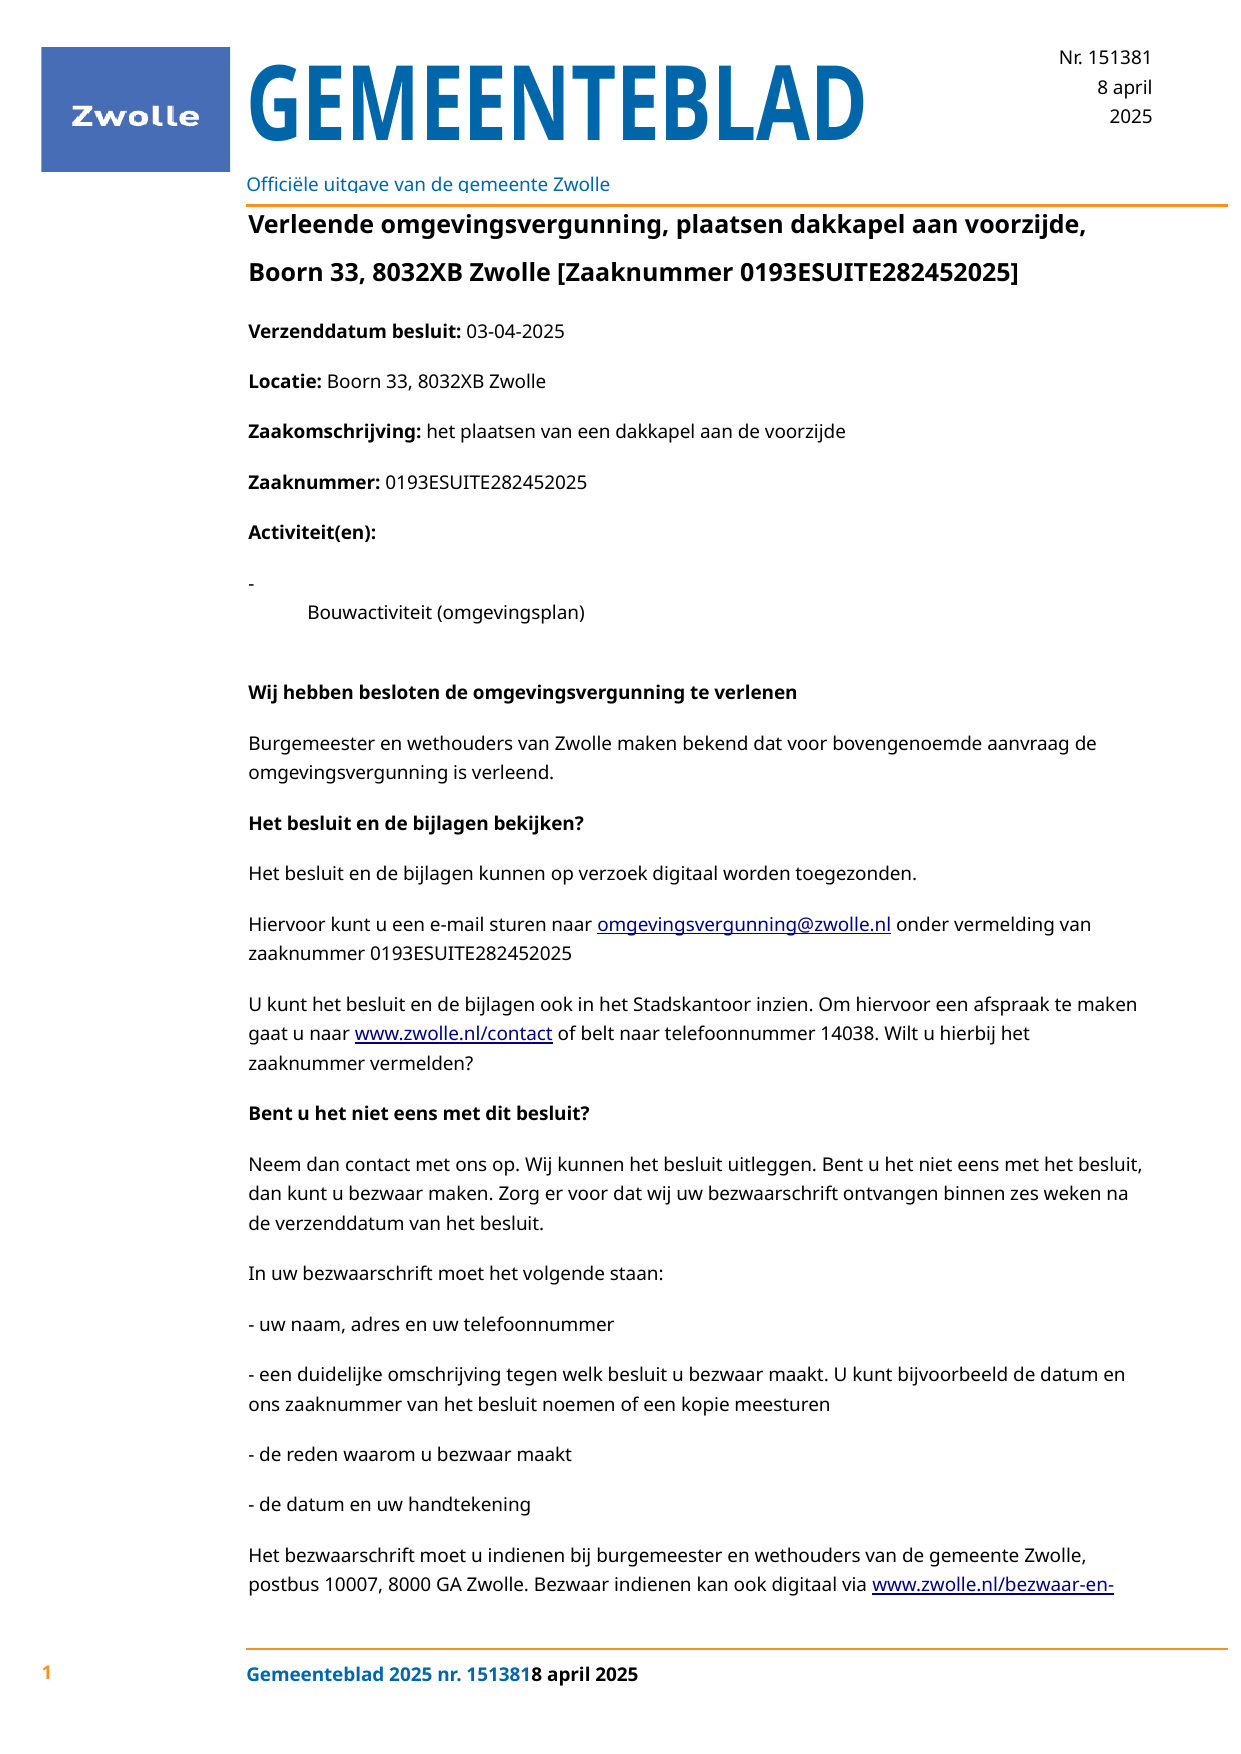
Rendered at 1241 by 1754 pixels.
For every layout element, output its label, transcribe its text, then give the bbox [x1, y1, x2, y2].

text Zaakomschrijving: het plaatsen van een dakkapel aan de voorzijde [248, 419, 1152, 444]
text Wij hebben besloten de omgevingsvergunning te verlenen [248, 679, 1152, 705]
text Het besluit en de bijlagen bekijken? [248, 810, 1152, 836]
text Verleende omgevingsvergunning, plaatsen dakkapel aan voorzijde, Boorn 33, 8032XB Zwolle [Zaaknummer 0193ESUITE282452025] [248, 207, 1152, 288]
text Hiervoor kunt u een e-mail sturen naar omgevingsvergunning@zwolle.nl onder vermelding van zaaknummer 0193ESUITE282452025 [248, 911, 1152, 966]
text Locatie: Boorn 33, 8032XB Zwolle [248, 368, 1152, 394]
text Het bezwaarschrift moet u indienen bij burgemeester en wethouders van de gemeente Zwolle, postbus 10007, 8000 GA Zwolle. Bezwaar indienen kan ook digitaal via www.zwolle.nl/bezwaar-en- [248, 1542, 1152, 1597]
text Verzenddatum besluit: 03-04-2025 [248, 318, 1152, 344]
text Bent u het niet eens met dit besluit? [248, 1100, 1152, 1126]
text Activiteit(en): [248, 519, 1152, 545]
text Zaaknummer: 0193ESUITE282452025 [248, 469, 1152, 495]
text - een duidelijke omschrijving tegen welk besluit u bezwaar maakt. U kunt bijvoorbeeld de datum en ons zaaknummer van het besluit noemen of een kopie meesturen [248, 1361, 1152, 1417]
text - de datum en uw handtekening [248, 1492, 1152, 1517]
text Burgemeester en wethouders van Zwolle maken bekend dat voor bovengenoemde aanvraag de omgevingsvergunning is verleend. [248, 730, 1152, 785]
picture [41, 47, 231, 172]
text - de reden waarom u bezwaar maakt [248, 1441, 1152, 1467]
text In uw bezwaarschrift moet het volgende staan: [248, 1260, 1152, 1286]
text U kunt het besluit en de bijlagen ook in het Stadskantoor inzien. Om hiervoor een afspraak te maken gaat u naar www.zwolle.nl/contact of belt naar telefoonnummer 14038. Wilt u hierbij het zaaknummer vermelden? [248, 991, 1152, 1076]
text Neem dan contact met ons op. Wij kunnen het besluit uitleggen. Bent u het niet eens met het besluit, dan kunt u bezwaar maken. Zorg er voor dat wij uw bezwaarschrift ontvangen binnen zes weken na de verzenddatum van het besluit. [248, 1151, 1152, 1236]
text Het besluit en de bijlagen kunnen op verzoek digitaal worden toegezonden. [248, 860, 1152, 886]
text - uw naam, adres en uw telefoonnummer [248, 1311, 1152, 1337]
list Bouwactiviteit (omgevingsplan) [248, 599, 1152, 625]
